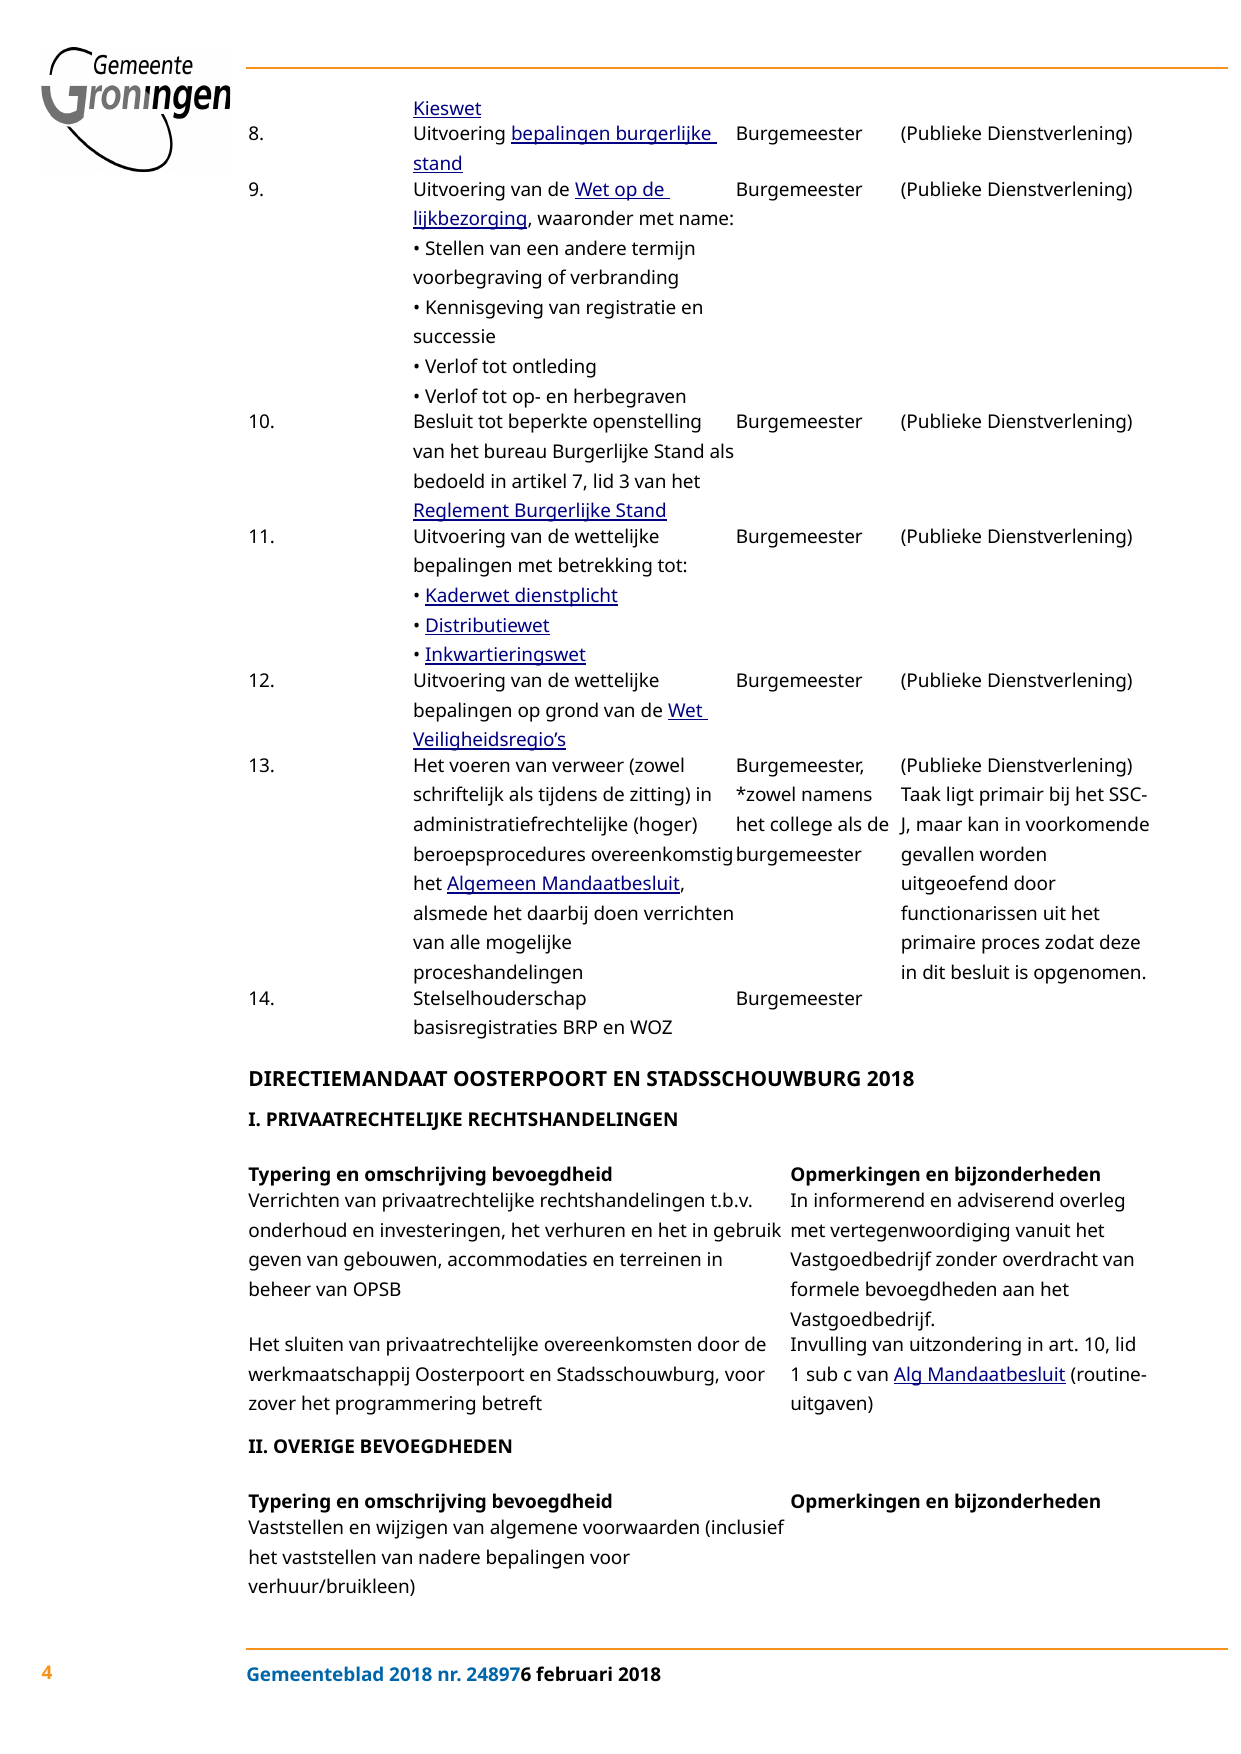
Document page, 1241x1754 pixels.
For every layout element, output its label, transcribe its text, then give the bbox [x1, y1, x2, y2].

table_cell 8. [248, 121, 413, 176]
table_cell (Publieke Dienstverlening) [901, 523, 1152, 667]
table_header Opmerkingen en bijzonderheden [790, 1489, 1152, 1514]
table_cell 13. [248, 752, 413, 985]
table_cell Verrichten van privaatrechtelijke rechtshandelingen t.b.v. onderhoud en investeringen, het verhuren en het in gebruik geven van gebouwen, accommodaties en terreinen in beheer van OPSB [248, 1188, 790, 1331]
table_cell Kieswet [413, 95, 736, 121]
table_cell [790, 1514, 1152, 1599]
table_cell In informerend en adviserend overleg met vertegenwoordiging vanuit het Vastgoedbedrijf zonder overdracht van formele bevoegdheden aan het Vastgoedbedrijf. [790, 1188, 1152, 1331]
table_cell (Publieke Dienstverlening) [901, 409, 1152, 523]
table_cell [736, 95, 901, 121]
table_cell 10. [248, 409, 413, 523]
table_cell Stelselhouderschap basisregistraties BRP en WOZ [413, 985, 736, 1040]
table_header Typering en omschrijving bevoegdheid [248, 1489, 790, 1514]
table_cell Burgemeester, *zowel namens het college als de burgemeester [736, 752, 901, 985]
picture [41, 47, 231, 172]
table_cell Burgemeester [736, 409, 901, 523]
table_cell Vaststellen en wijzigen van algemene voorwaarden (inclusief het vaststellen van nadere bepalingen voor verhuur/bruikleen) [248, 1514, 790, 1599]
table_cell Burgemeester [736, 985, 901, 1040]
table_cell (Publieke Dienstverlening) [901, 121, 1152, 176]
text I. PRIVAATRECHTELIJKE RECHTSHANDELINGEN [248, 1106, 1152, 1132]
table_cell Uitvoering van de Wet op de lijkbezorging, waaronder met name: • Stellen van een andere termijn voorbegraving of verbranding • Kennisgeving van registratie en successie • Verlof tot ontleding • Verlof tot op- en herbegraven [413, 176, 736, 409]
table_cell Burgemeester [736, 523, 901, 667]
table_cell 11. [248, 523, 413, 667]
text II. OVERIGE BEVOEGDHEDEN [248, 1433, 1152, 1459]
table_header Opmerkingen en bijzonderheden [790, 1162, 1152, 1187]
table_cell 9. [248, 176, 413, 409]
table_cell [901, 95, 1152, 121]
table_cell Uitvoering bepalingen burgerlijke stand [413, 121, 736, 176]
table_cell [901, 985, 1152, 1040]
text DIRECTIEMANDAAT OOSTERPOORT EN STADSSCHOUWBURG 2018 [248, 1064, 1152, 1093]
table_cell 12. [248, 667, 413, 752]
table_cell Burgemeester [736, 121, 901, 176]
table_cell Burgemeester [736, 667, 901, 752]
table_cell Uitvoering van de wettelijke bepalingen met betrekking tot: • Kaderwet dienstplicht • Distributiewet • Inkwartieringswet [413, 523, 736, 667]
table_cell Het sluiten van privaatrechtelijke overeenkomsten door de werkmaatschappij Oosterpoort en Stadsschouwburg, voor zover het programmering betreft [248, 1331, 790, 1416]
table_cell Besluit tot beperkte openstelling van het bureau Burgerlijke Stand als bedoeld in artikel 7, lid 3 van het Reglement Burgerlijke Stand [413, 409, 736, 523]
table_cell [248, 95, 413, 121]
table_cell Invulling van uitzondering in art. 10, lid 1 sub c van Alg Mandaatbesluit (routine-uitgaven) [790, 1331, 1152, 1416]
table_cell Het voeren van verweer (zowel schriftelijk als tijdens de zitting) in administratiefrechtelijke (hoger) beroepsprocedures overeenkomstig het Algemeen Mandaatbesluit, alsmede het daarbij doen verrichten van alle mogelijke proceshandelingen [413, 752, 736, 985]
table_header Typering en omschrijving bevoegdheid [248, 1162, 790, 1187]
table_cell Burgemeester [736, 176, 901, 409]
table_cell 14. [248, 985, 413, 1040]
table_cell (Publieke Dienstverlening) Taak ligt primair bij het SSC-J, maar kan in voorkomende gevallen worden uitgeoefend door functionarissen uit het primaire proces zodat deze in dit besluit is opgenomen. [901, 752, 1152, 985]
table_cell (Publieke Dienstverlening) [901, 176, 1152, 409]
table_cell (Publieke Dienstverlening) [901, 667, 1152, 752]
table_cell Uitvoering van de wettelijke bepalingen op grond van de Wet Veiligheidsregio’s [413, 667, 736, 752]
